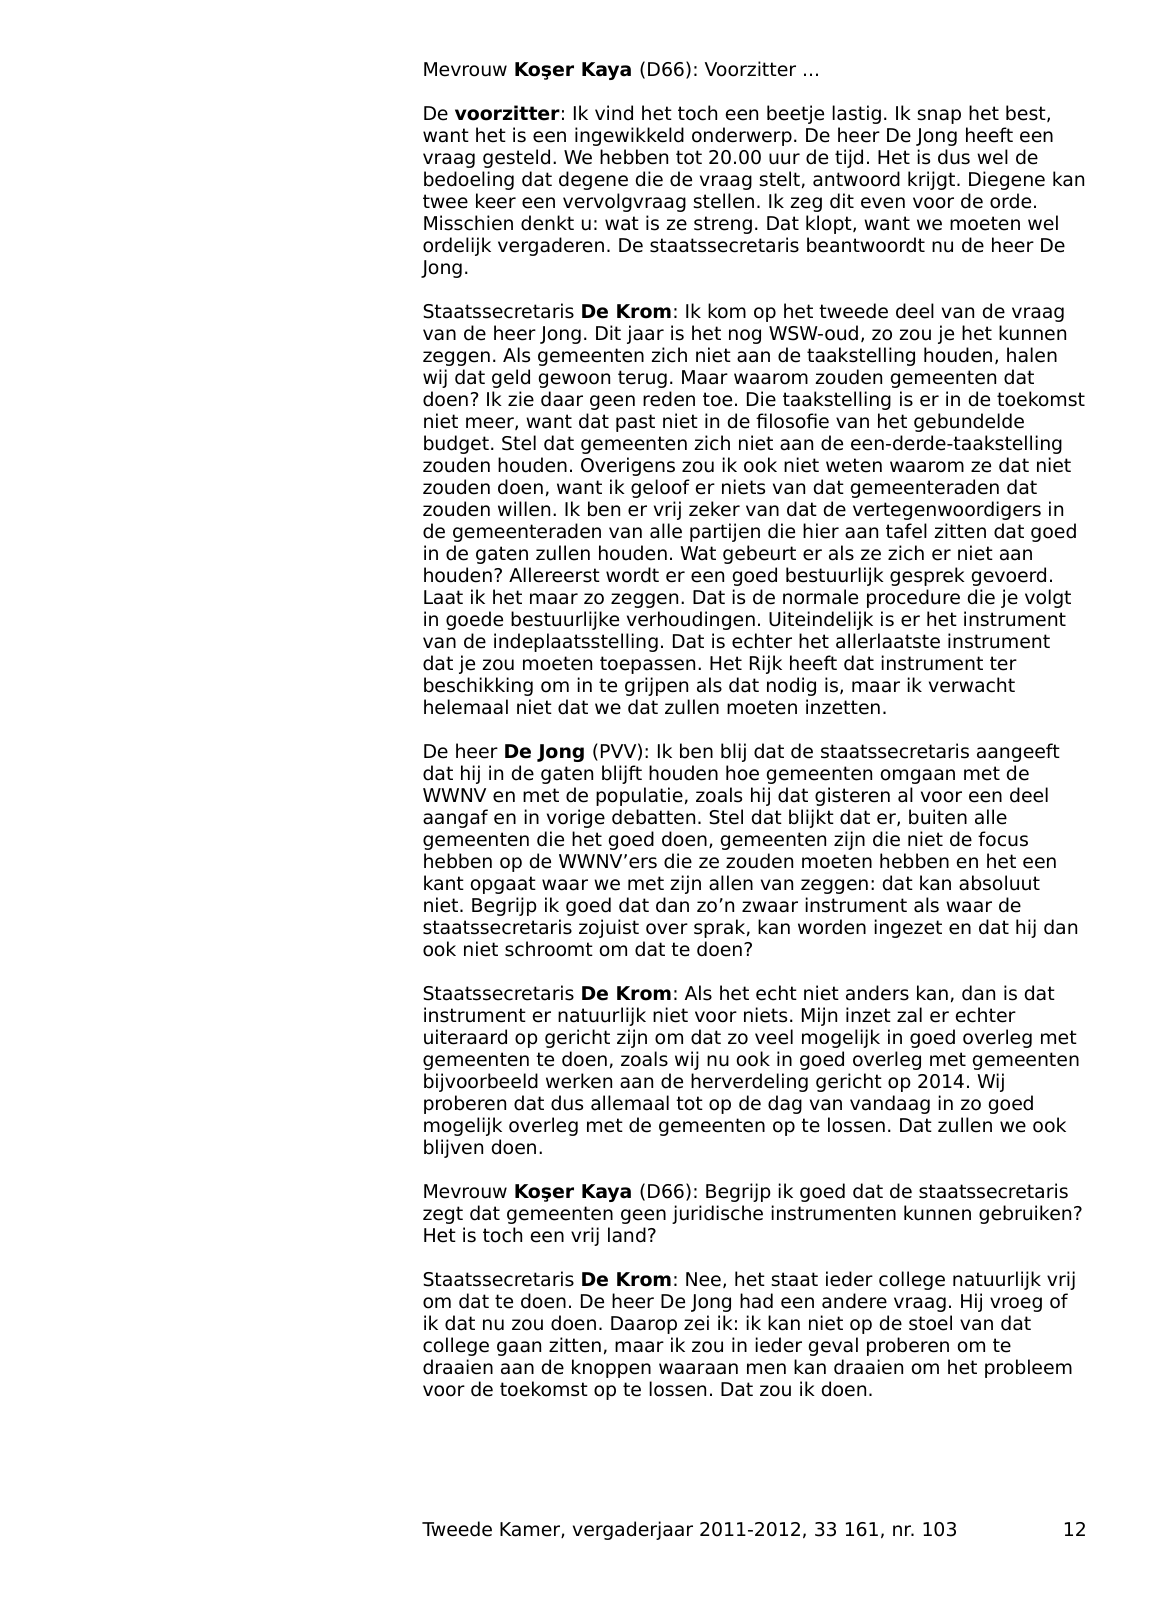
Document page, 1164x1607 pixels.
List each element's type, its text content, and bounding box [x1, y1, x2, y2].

text Staatssecretaris De Krom: Nee, het staat ieder college natuurlijk vrij om dat te doen. De heer De Jong had een andere vraag. Hij vroeg of ik dat nu zou doen. Daarop zei ik: ik kan niet op de stoel van dat college gaan zitten, maar ik zou in ieder geval proberen om te draaien aan de knoppen waaraan men kan draaien om het probleem voor de toekomst op te lossen. Dat zou ik doen. [422, 1269, 1087, 1401]
text Mevrouw Koşer Kaya (D66): Begrijp ik goed dat de staatssecretaris zegt dat gemeenten geen juridische instrumenten kunnen gebruiken? Het is toch een vrij land? [422, 1181, 1087, 1247]
text De voorzitter: Ik vind het toch een beetje lastig. Ik snap het best, want het is een ingewikkeld onderwerp. De heer De Jong heeft een vraag gesteld. We hebben tot 20.00 uur de tijd. Het is dus wel de bedoeling dat degene die de vraag stelt, antwoord krijgt. Diegene kan twee keer een vervolgvraag stellen. Ik zeg dit even voor de orde. Misschien denkt u: wat is ze streng. Dat klopt, want we moeten wel ordelijk vergaderen. De staatssecretaris beantwoordt nu de heer De Jong. [422, 103, 1087, 279]
text Staatssecretaris De Krom: Als het echt niet anders kan, dan is dat instrument er natuurlijk niet voor niets. Mijn inzet zal er echter uiteraard op gericht zijn om dat zo veel mogelijk in goed overleg met gemeenten te doen, zoals wij nu ook in goed overleg met gemeenten bijvoorbeeld werken aan de herverdeling gericht op 2014. Wij proberen dat dus allemaal tot op de dag van vandaag in zo goed mogelijk overleg met de gemeenten op te lossen. Dat zullen we ook blijven doen. [422, 983, 1087, 1159]
text Staatssecretaris De Krom: Ik kom op het tweede deel van de vraag van de heer Jong. Dit jaar is het nog WSW-oud, zo zou je het kunnen zeggen. Als gemeenten zich niet aan de taakstelling houden, halen wij dat geld gewoon terug. Maar waarom zouden gemeenten dat doen? Ik zie daar geen reden toe. Die taakstelling is er in de toekomst niet meer, want dat past niet in de filosofie van het gebundelde budget. Stel dat gemeenten zich niet aan de een-derde-taakstelling zouden houden. Overigens zou ik ook niet weten waarom ze dat niet zouden doen, want ik geloof er niets van dat gemeenteraden dat zouden willen. Ik ben er vrij zeker van dat de vertegenwoordigers in de gemeenteraden van alle partijen die hier aan tafel zitten dat goed in de gaten zullen houden. Wat gebeurt er als ze zich er niet aan houden? Allereerst wordt er een goed bestuurlijk gesprek gevoerd. Laat ik het maar zo zeggen. Dat is de normale procedure die je volgt in goede bestuurlijke verhoudingen. Uiteindelijk is er het instrument van de indeplaatsstelling. Dat is echter het allerlaatste instrument dat je zou moeten toepassen. Het Rijk heeft dat instrument ter beschikking om in te grijpen als dat nodig is, maar ik verwacht helemaal niet dat we dat zullen moeten inzetten. [422, 301, 1087, 719]
text Mevrouw Koşer Kaya (D66): Voorzitter ... [422, 59, 1087, 81]
text De heer De Jong (PVV): Ik ben blij dat de staatssecretaris aangeeft dat hij in de gaten blijft houden hoe gemeenten omgaan met de WWNV en met de populatie, zoals hij dat gisteren al voor een deel aangaf en in vorige debatten. Stel dat blijkt dat er, buiten alle gemeenten die het goed doen, gemeenten zijn die niet de focus hebben op de WWNV’ers die ze zouden moeten hebben en het een kant opgaat waar we met zijn allen van zeggen: dat kan absoluut niet. Begrijp ik goed dat dan zo’n zwaar instrument als waar de staatssecretaris zojuist over sprak, kan worden ingezet en dat hij dan ook niet schroomt om dat te doen? [422, 741, 1087, 961]
